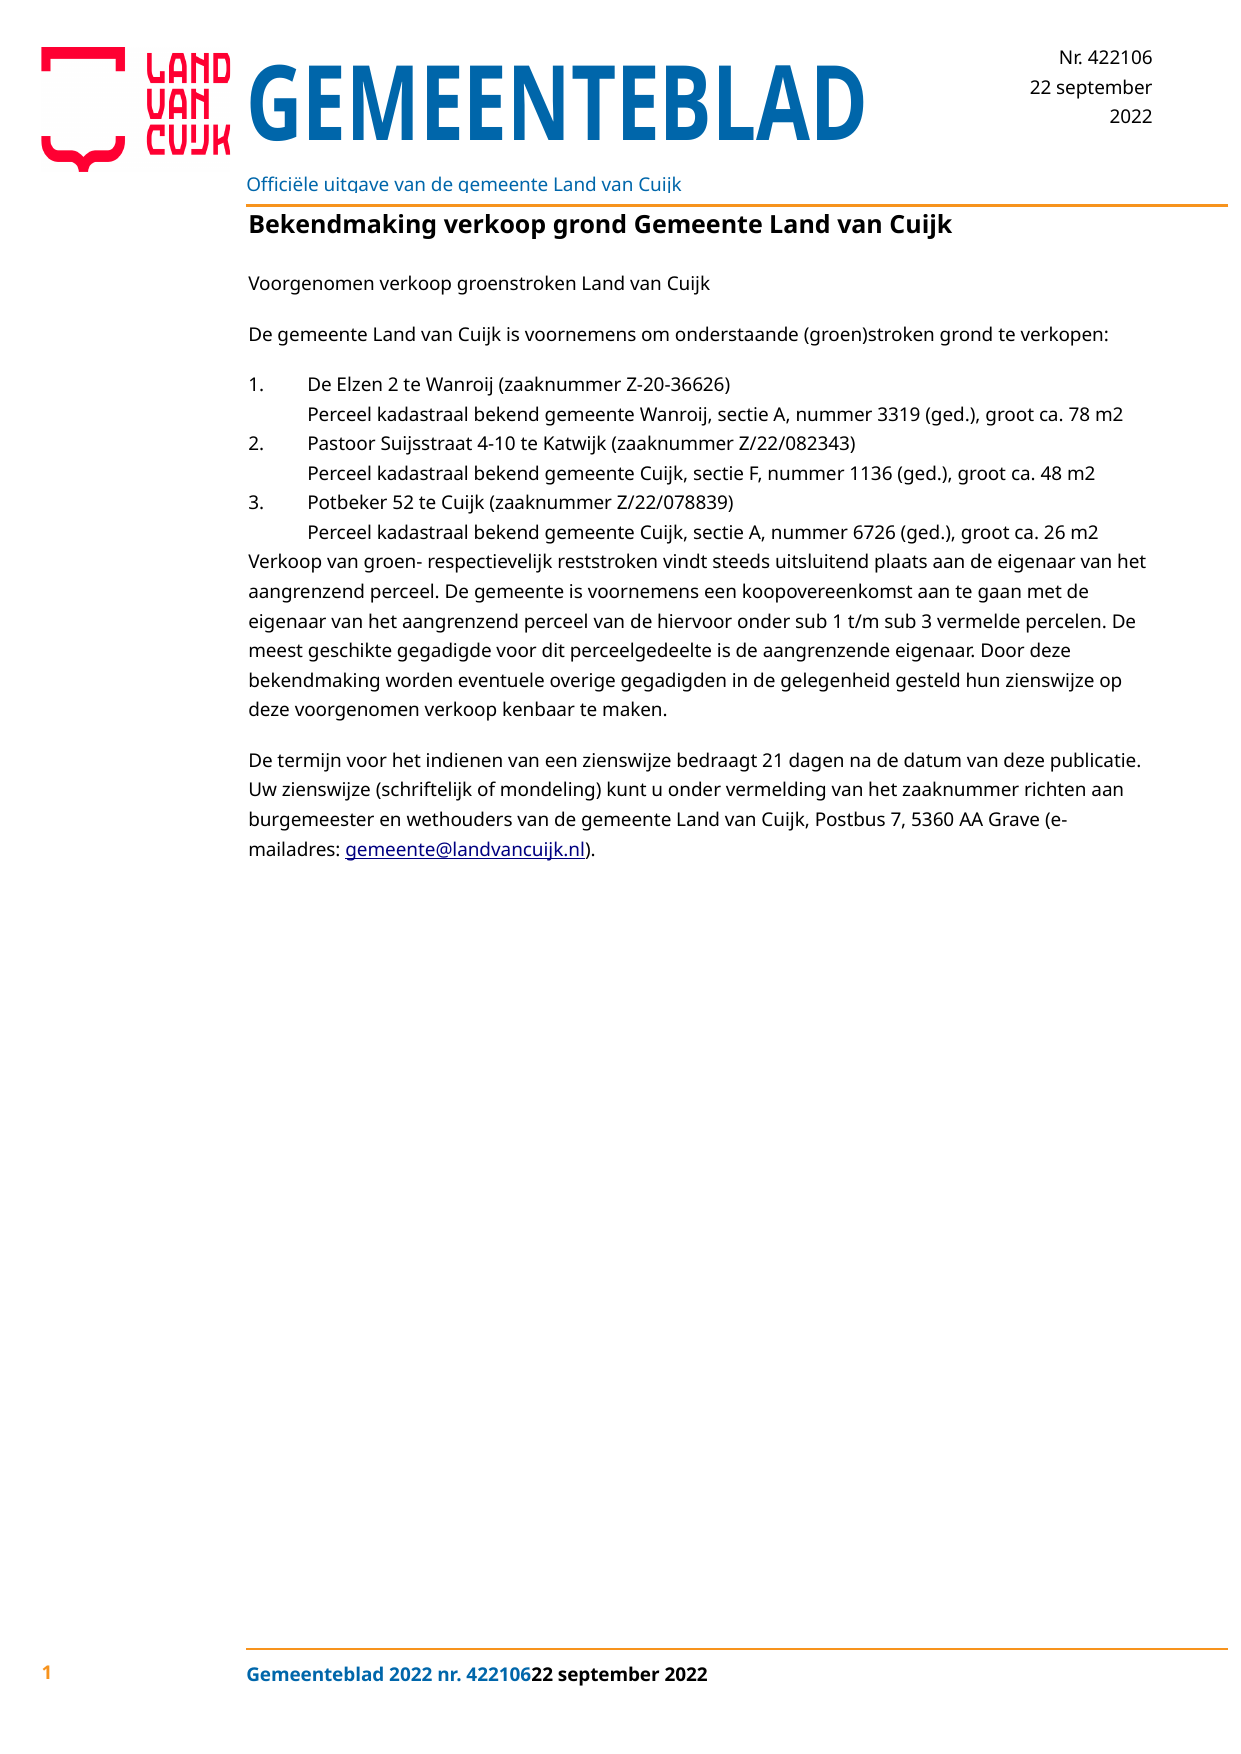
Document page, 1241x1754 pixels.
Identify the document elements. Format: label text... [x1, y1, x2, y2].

list Potbeker 52 te Cuijk (zaaknummer Z/22/078839) [248, 489, 1152, 515]
text De gemeente Land van Cuijk is voornemens om onderstaande (groen)stroken grond te verkopen: [248, 321, 1152, 346]
list De Elzen 2 te Wanroij (zaaknummer Z-20-36626) [248, 371, 1152, 397]
text Bekendmaking verkoop grond Gemeente Land van Cuijk [248, 207, 1152, 241]
list Pastoor Suijsstraat 4-10 te Katwijk (zaaknummer Z/22/082343) [248, 430, 1152, 456]
list Perceel kadastraal bekend gemeente Cuijk, sectie F, nummer 1136 (ged.), groot ca. 48 m2 [248, 460, 1152, 486]
text De termijn voor het indienen van een zienswijze bedraagt 21 dagen na de datum van deze publicatie. Uw zienswijze (schriftelijk of mondeling) kunt u onder vermelding van het zaaknummer richten aan burgemeester en wethouders van de gemeente Land van Cuijk, Postbus 7, 5360 AA Grave (e-mailadres: gemeente@landvancuijk.nl). [248, 747, 1152, 861]
picture [41, 47, 231, 172]
list Perceel kadastraal bekend gemeente Wanroij, sectie A, nummer 3319 (ged.), groot ca. 78 m2 [248, 401, 1152, 426]
list Perceel kadastraal bekend gemeente Cuijk, sectie A, nummer 6726 (ged.), groot ca. 26 m2 [248, 519, 1152, 545]
text Voorgenomen verkoop groenstroken Land van Cuijk [248, 270, 1152, 296]
text Verkoop van groen- respectievelijk reststroken vindt steeds uitsluitend plaats aan de eigenaar van het aangrenzend perceel. De gemeente is voornemens een koopovereenkomst aan te gaan met de eigenaar van het aangrenzend perceel van de hiervoor onder sub 1 t/m sub 3 vermelde percelen. De meest geschikte gegadigde voor dit perceelgedeelte is de aangrenzende eigenaar. Door deze bekendmaking worden eventuele overige gegadigden in de gelegenheid gesteld hun zienswijze op deze voorgenomen verkoop kenbaar te maken. [248, 549, 1152, 722]
